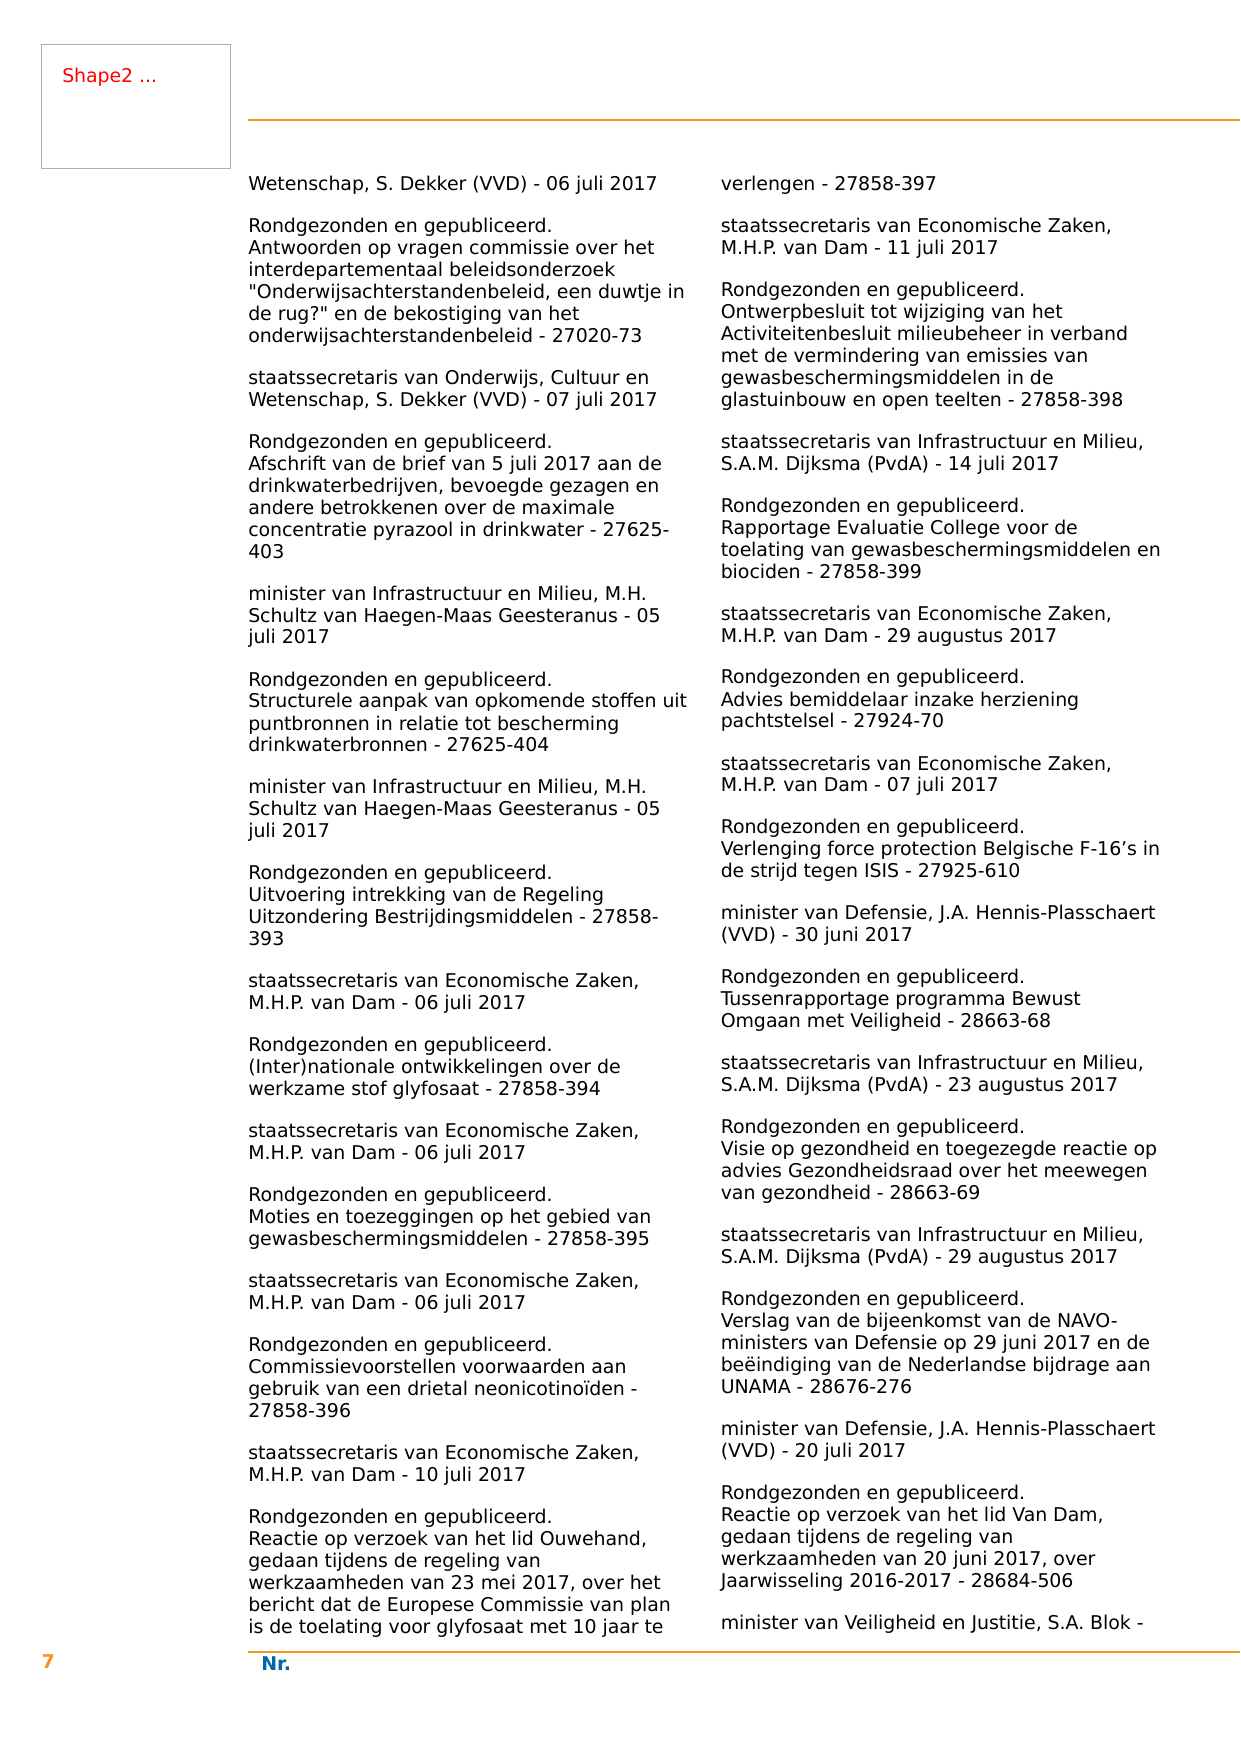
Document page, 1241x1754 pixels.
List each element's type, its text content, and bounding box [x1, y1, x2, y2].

text Rondgezonden en gepubliceerd. [721, 494, 1163, 517]
text Reactie op verzoek van het lid Van Dam, gedaan tijdens de regeling van werkzaamheden van 20 juni 2017, over Jaarwisseling 2016-2017 - 28684-506 [721, 1504, 1163, 1592]
text Commissievoorstellen voorwaarden aan gebruik van een drietal neonicotinoïden - 27858-396 [248, 1356, 691, 1422]
text staatssecretaris van Infrastructuur en Milieu, S.A.M. Dijksma (PvdA) - 29 augustus 2017 [721, 1224, 1163, 1268]
text Visie op gezondheid en toegezegde reactie op advies Gezondheidsraad over het meewegen van gezondheid - 28663-69 [721, 1138, 1163, 1204]
text Structurele aanpak van opkomende stoffen uit puntbronnen in relatie tot bescherming drinkwaterbronnen - 27625-404 [248, 690, 691, 756]
text Rondgezonden en gepubliceerd. [721, 1288, 1163, 1310]
text staatssecretaris van Economische Zaken, M.H.P. van Dam - 29 augustus 2017 [721, 602, 1163, 646]
text Verlenging force protection Belgische F-16’s in de strijd tegen ISIS - 27925-610 [721, 838, 1163, 882]
text Rondgezonden en gepubliceerd. [248, 215, 691, 237]
text Antwoorden op vragen commissie over het interdepartementaal beleidsonderzoek "Onderwijsachterstandenbeleid, een duwtje in de rug?" en de bekostiging van het onderwijsachterstandenbeleid - 27020-73 [248, 237, 691, 347]
text Rondgezonden en gepubliceerd. [248, 1334, 691, 1356]
text staatssecretaris van Economische Zaken, M.H.P. van Dam - 06 juli 2017 [248, 1120, 691, 1164]
text minister van Infrastructuur en Milieu, M.H. Schultz van Haegen-Maas Geesteranus - 05 juli 2017 [248, 776, 691, 842]
text staatssecretaris van Infrastructuur en Milieu, S.A.M. Dijksma (PvdA) - 23 augustus 2017 [721, 1052, 1163, 1096]
text minister van Veiligheid en Justitie, S.A. Blok [721, 1612, 1163, 1634]
text Rondgezonden en gepubliceerd. [721, 1482, 1163, 1504]
text Rapportage Evaluatie College voor de toelating van gewasbeschermingsmiddelen en biociden - 27858-399 [721, 517, 1163, 582]
text Rondgezonden en gepubliceerd. [248, 862, 691, 884]
text Rondgezonden en gepubliceerd. [721, 1116, 1163, 1138]
text minister van Defensie, J.A. Hennis-Plasschaert (VVD) - 30 juni 2017 [721, 902, 1163, 946]
text verlengen - 27858-397 [721, 173, 1163, 195]
text minister van Defensie, J.A. Hennis-Plasschaert (VVD) - 20 juli 2017 [721, 1418, 1163, 1462]
text Rondgezonden en gepubliceerd. [721, 816, 1163, 838]
text Wetenschap, S. Dekker (VVD) - 06 juli 2017 [248, 173, 691, 195]
text Rondgezonden en gepubliceerd. [721, 279, 1163, 301]
text staatssecretaris van Economische Zaken, M.H.P. van Dam - 11 juli 2017 [721, 215, 1163, 259]
text Rondgezonden en gepubliceerd. [721, 966, 1163, 988]
text Rondgezonden en gepubliceerd. [248, 1184, 691, 1206]
text staatssecretaris van Economische Zaken, M.H.P. van Dam - 07 juli 2017 [721, 752, 1163, 796]
text minister van Infrastructuur en Milieu, M.H. Schultz van Haegen-Maas Geesteranus - 05 juli 2017 [248, 582, 691, 648]
text Rondgezonden en gepubliceerd. [248, 1506, 691, 1528]
text Advies bemiddelaar inzake herziening pachtstelsel - 27924-70 [721, 688, 1163, 732]
text Moties en toezeggingen op het gebied van gewasbeschermingsmiddelen - 27858-395 [248, 1206, 691, 1250]
text Rondgezonden en gepubliceerd. [248, 1034, 691, 1056]
text staatssecretaris van Economische Zaken, M.H.P. van Dam - 10 juli 2017 [248, 1442, 691, 1486]
text Rondgezonden en gepubliceerd. [248, 431, 691, 453]
text staatssecretaris van Economische Zaken, M.H.P. van Dam - 06 juli 2017 [248, 970, 691, 1014]
text (Inter)nationale ontwikkelingen over de werkzame stof glyfosaat - 27858-394 [248, 1056, 691, 1100]
text Ontwerpbesluit tot wijziging van het Activiteitenbesluit milieubeheer in verband met de vermindering van emissies van gewasbeschermingsmiddelen in de glastuinbouw en open teelten - 27858-398 [721, 301, 1163, 411]
text Reactie op verzoek van het lid Ouwehand, gedaan tijdens de regeling van werkzaamheden van 23 mei 2017, over het bericht dat de Europese Commissie van plan is de toelating voor glyfosaat met 10 jaar te [248, 1528, 691, 1638]
text Rondgezonden en gepubliceerd. [248, 668, 691, 690]
text Verslag van de bijeenkomst van de NAVO-ministers van Defensie op 29 juni 2017 en de beëindiging van de Nederlandse bijdrage aan UNAMA - 28676-276 [721, 1310, 1163, 1398]
text Uitvoering intrekking van de Regeling Uitzondering Bestrijdingsmiddelen - 27858-393 [248, 884, 691, 950]
text staatssecretaris van Infrastructuur en Milieu, S.A.M. Dijksma (PvdA) - 14 juli 2017 [721, 431, 1163, 474]
text staatssecretaris van Onderwijs, Cultuur en Wetenschap, S. Dekker (VVD) - 07 juli 2017 [248, 367, 691, 411]
text Afschrift van de brief van 5 juli 2017 aan de drinkwaterbedrijven, bevoegde gezagen en andere betrokkenen over de maximale concentratie pyrazool in drinkwater - 27625-403 [248, 453, 691, 562]
text Tussenrapportage programma Bewust Omgaan met Veiligheid - 28663-68 [721, 988, 1163, 1032]
text staatssecretaris van Economische Zaken, M.H.P. van Dam - 06 juli 2017 [248, 1270, 691, 1314]
text Rondgezonden en gepubliceerd. [721, 666, 1163, 688]
